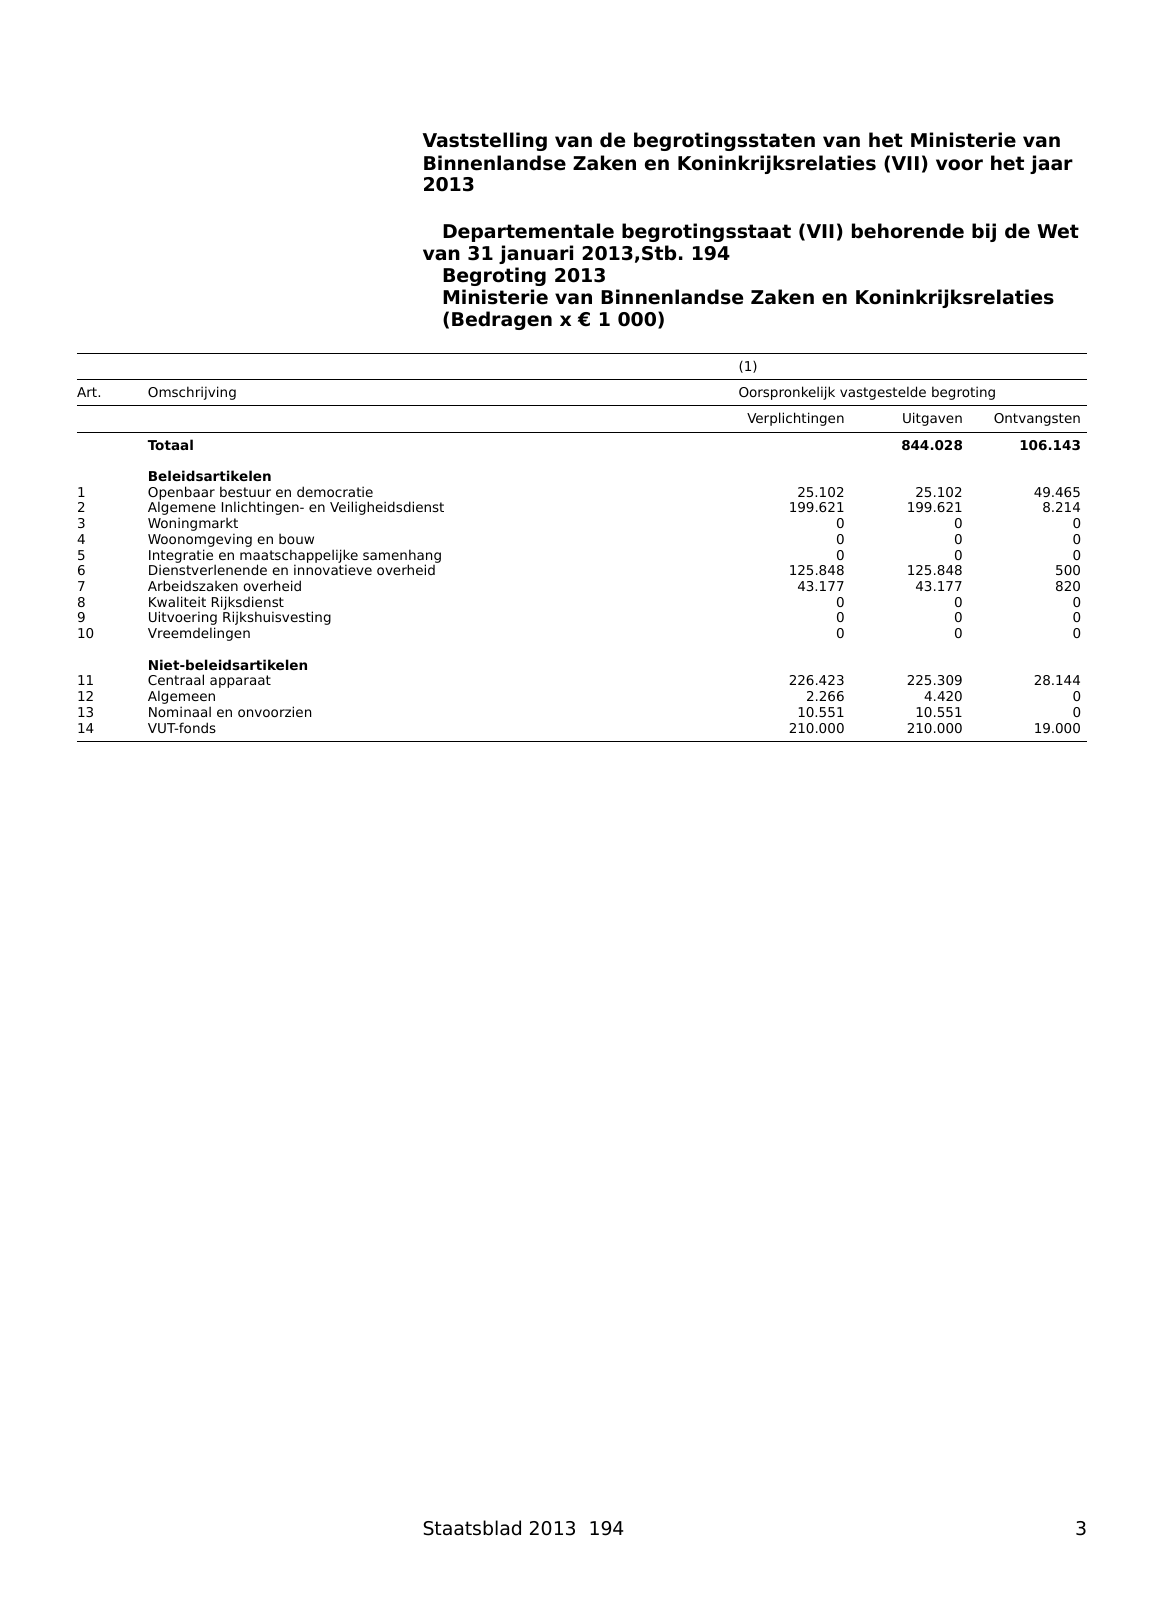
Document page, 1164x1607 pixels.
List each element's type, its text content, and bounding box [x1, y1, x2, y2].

table_cell 0 [732, 548, 850, 563]
table_cell 199.621 [732, 500, 850, 516]
table_cell Dienstverlenende en innovatieve overheid [142, 563, 732, 579]
table_cell 8.214 [969, 500, 1087, 516]
table_cell [732, 433, 850, 453]
table_cell 0 [732, 595, 850, 610]
table_cell [77, 406, 142, 432]
table_cell [77, 469, 142, 484]
table_cell Vreemdelingen [142, 626, 732, 642]
table_cell [850, 642, 968, 657]
table_cell Woningmarkt [142, 516, 732, 532]
table_cell 0 [732, 610, 850, 626]
table_cell 0 [732, 516, 850, 532]
table_header [142, 354, 732, 379]
table_cell [850, 453, 968, 469]
table_cell Arbeidszaken overheid [142, 579, 732, 594]
table_cell 7 [77, 579, 142, 594]
table_cell 210.000 [732, 720, 850, 741]
table_cell [969, 469, 1087, 484]
table_cell 2.266 [732, 689, 850, 705]
table_cell 5 [77, 548, 142, 563]
table_cell Nominaal en onvoorzien [142, 705, 732, 720]
table_cell 9 [77, 610, 142, 626]
table_cell 199.621 [850, 500, 968, 516]
table_cell Verplichtingen [732, 406, 850, 432]
table_cell Totaal [142, 433, 732, 453]
table_cell 0 [850, 610, 968, 626]
text (Bedragen x € 1 000) [422, 309, 1087, 331]
table_cell [77, 658, 142, 673]
table_cell [732, 453, 850, 469]
table_cell 0 [850, 532, 968, 547]
table_cell 4.420 [850, 689, 968, 705]
table_cell [969, 642, 1087, 657]
table_cell Uitvoering Rijkshuisvesting [142, 610, 732, 626]
table_cell 10.551 [850, 705, 968, 720]
table_cell 10.551 [732, 705, 850, 720]
table_cell 25.102 [732, 485, 850, 500]
table_cell 43.177 [732, 579, 850, 594]
table_cell 1 [77, 485, 142, 500]
table_cell 0 [969, 626, 1087, 642]
table_cell Ontvangsten [969, 406, 1087, 432]
table_cell Algemene Inlichtingen- en Veiligheidsdienst [142, 500, 732, 516]
table_cell 19.000 [969, 720, 1087, 741]
table_cell 3 [77, 516, 142, 532]
table_header (1) [732, 354, 1087, 379]
table_cell 14 [77, 720, 142, 741]
table_cell 0 [732, 626, 850, 642]
table_cell 0 [969, 532, 1087, 547]
table_cell Oorspronkelijk vastgestelde begroting [732, 380, 1087, 405]
table_cell 28.144 [969, 673, 1087, 689]
table_cell [142, 406, 732, 432]
table_cell 106.143 [969, 433, 1087, 453]
table_cell 0 [969, 689, 1087, 705]
table_cell 0 [969, 548, 1087, 563]
table_cell 125.848 [732, 563, 850, 579]
table_cell Kwaliteit Rijksdienst [142, 595, 732, 610]
table_cell 0 [732, 532, 850, 547]
table_cell 4 [77, 532, 142, 547]
table_cell 43.177 [850, 579, 968, 594]
text Begroting 2013 [422, 265, 1087, 287]
table_cell [77, 433, 142, 453]
table_cell Algemeen [142, 689, 732, 705]
table_cell [969, 453, 1087, 469]
subtitle Vaststelling van de begrotingsstaten van het Ministerie van Binnenlandse Zaken en Koninkrijksrelaties (VII) voor het jaar 2013 [422, 130, 1087, 196]
table_cell 2 [77, 500, 142, 516]
table_header [77, 354, 142, 379]
table_cell [142, 642, 732, 657]
table_cell 0 [850, 595, 968, 610]
table_cell 500 [969, 563, 1087, 579]
table_cell [732, 642, 850, 657]
table_cell VUT-fonds [142, 720, 732, 741]
table_cell 125.848 [850, 563, 968, 579]
text Departementale begrotingsstaat (VII) behorende bij de Wet van 31 januari 2013,Stb. 194 [422, 221, 1087, 265]
table_cell 0 [969, 610, 1087, 626]
table_cell [850, 469, 968, 484]
table_cell 844.028 [850, 433, 968, 453]
table_cell 6 [77, 563, 142, 579]
table_cell 0 [969, 595, 1087, 610]
table_cell Woonomgeving en bouw [142, 532, 732, 547]
table_cell Uitgaven [850, 406, 968, 432]
table_cell [77, 642, 142, 657]
table_cell 49.465 [969, 485, 1087, 500]
table_cell 820 [969, 579, 1087, 594]
table_cell Omschrijving [142, 380, 732, 405]
table_cell 12 [77, 689, 142, 705]
table_cell Beleidsartikelen [142, 469, 732, 484]
table_cell Openbaar bestuur en democratie [142, 485, 732, 500]
table_cell 0 [850, 626, 968, 642]
table_cell 226.423 [732, 673, 850, 689]
table_cell 225.309 [850, 673, 968, 689]
table_cell [850, 658, 968, 673]
table_cell [77, 453, 142, 469]
table_cell 25.102 [850, 485, 968, 500]
table_cell 0 [969, 705, 1087, 720]
table_cell [732, 469, 850, 484]
table_cell [969, 658, 1087, 673]
table_cell [142, 453, 732, 469]
table_cell 0 [850, 516, 968, 532]
table_cell 0 [850, 548, 968, 563]
table_cell Centraal apparaat [142, 673, 732, 689]
table_cell [732, 658, 850, 673]
table_cell Integratie en maatschappelijke samenhang [142, 548, 732, 563]
text Ministerie van Binnenlandse Zaken en Koninkrijksrelaties [422, 287, 1087, 309]
table_cell 13 [77, 705, 142, 720]
table_cell 210.000 [850, 720, 968, 741]
table_cell 11 [77, 673, 142, 689]
table_cell 0 [969, 516, 1087, 532]
table_cell 10 [77, 626, 142, 642]
table_cell 8 [77, 595, 142, 610]
table_cell Art. [77, 380, 142, 405]
table_cell Niet-beleidsartikelen [142, 658, 732, 673]
